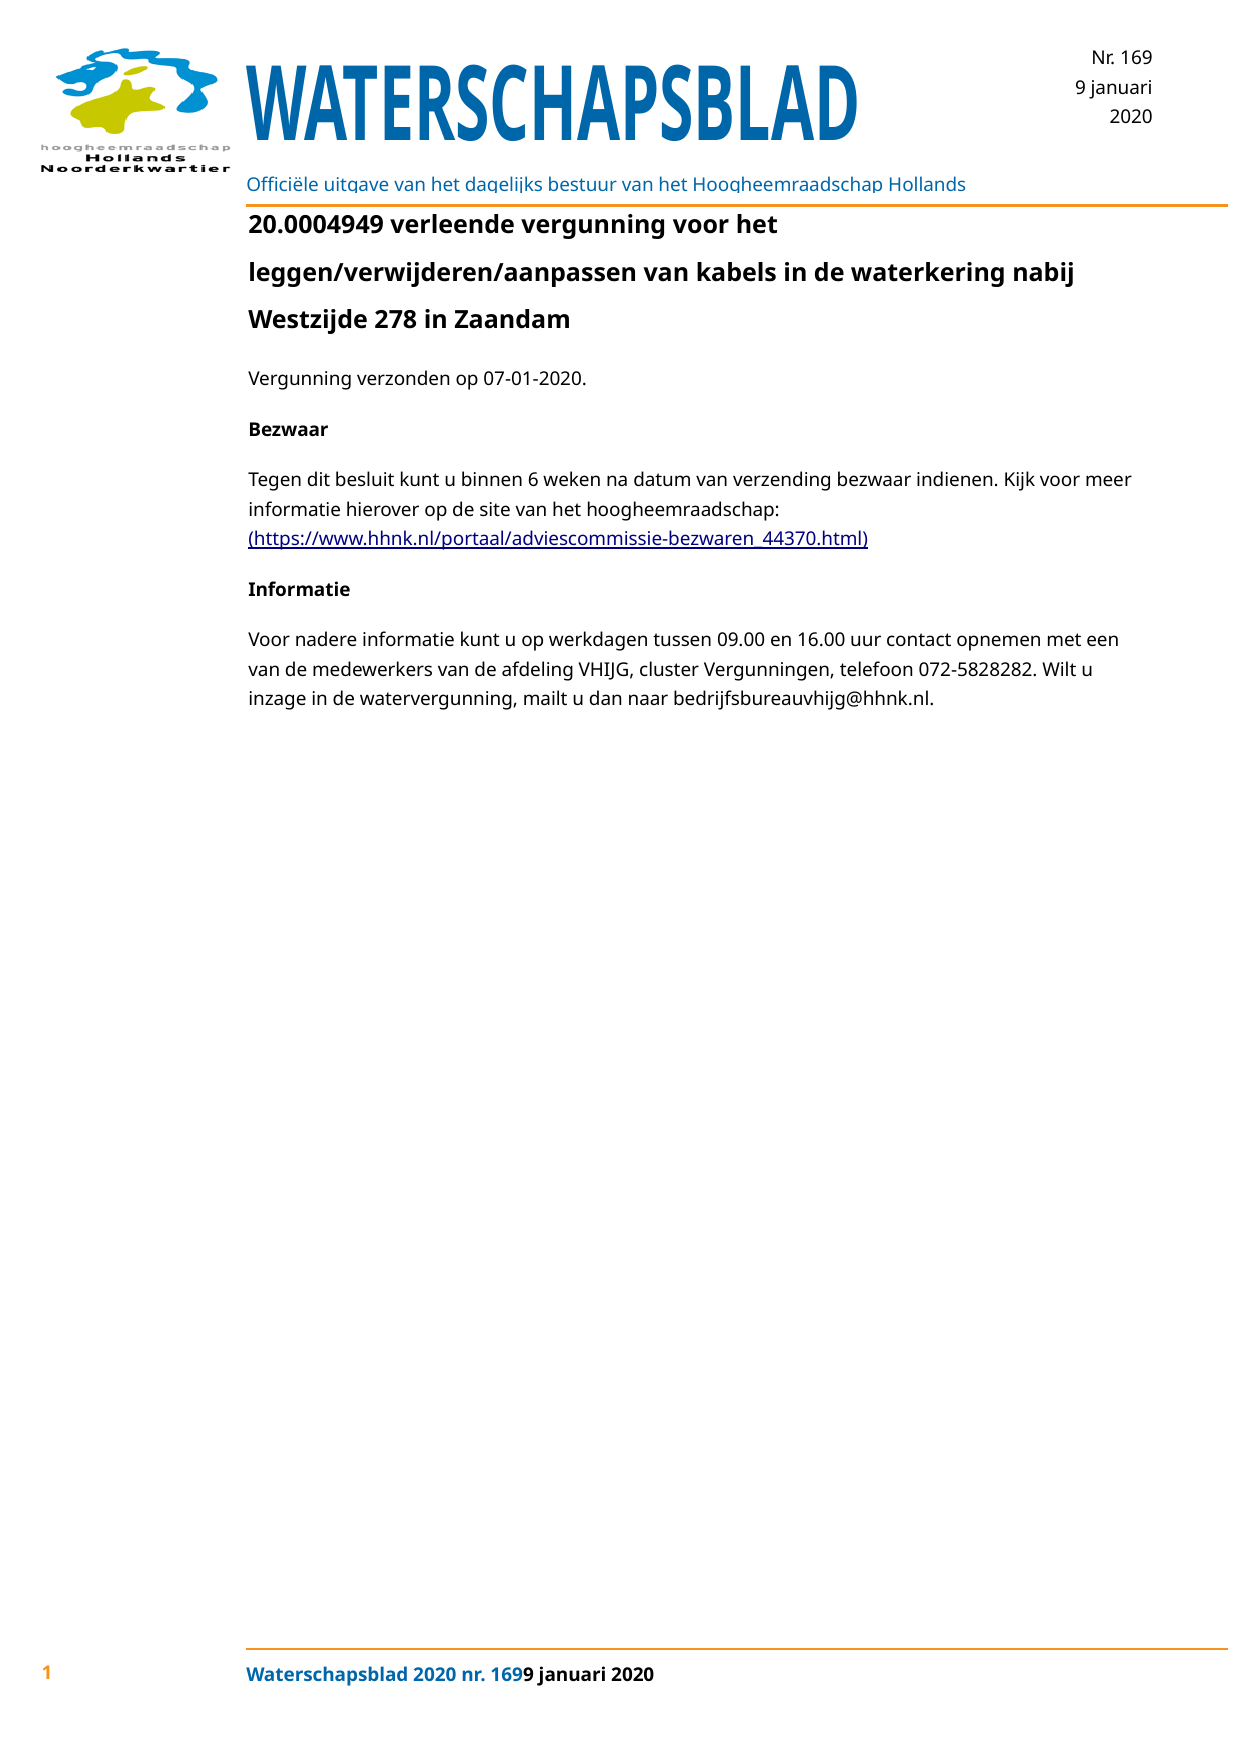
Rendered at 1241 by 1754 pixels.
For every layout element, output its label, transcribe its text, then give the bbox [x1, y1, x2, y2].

picture [41, 47, 231, 172]
text Voor nadere informatie kunt u op werkdagen tussen 09.00 en 16.00 uur contact opnemen met een van de medewerkers van de afdeling VHIJG, cluster Vergunningen, telefoon 072-5828282. Wilt u inzage in de watervergunning, mailt u dan naar bedrijfsbureauvhijg@hhnk.nl. [248, 626, 1152, 711]
text Tegen dit besluit kunt u binnen 6 weken na datum van verzending bezwaar indienen. Kijk voor meer informatie hierover op de site van het hoogheemraadschap: (https://www.hhnk.nl/portaal/adviescommissie-bezwaren_44370.html) [248, 466, 1152, 551]
text Informatie [248, 576, 1152, 602]
text 20.0004949 verleende vergunning voor het leggen/verwijderen/aanpassen van kabels in de waterkering nabij Westzijde 278 in Zaandam [248, 207, 1152, 336]
text Vergunning verzonden op 07-01-2020. [248, 366, 1152, 391]
text Bezwaar [248, 416, 1152, 442]
